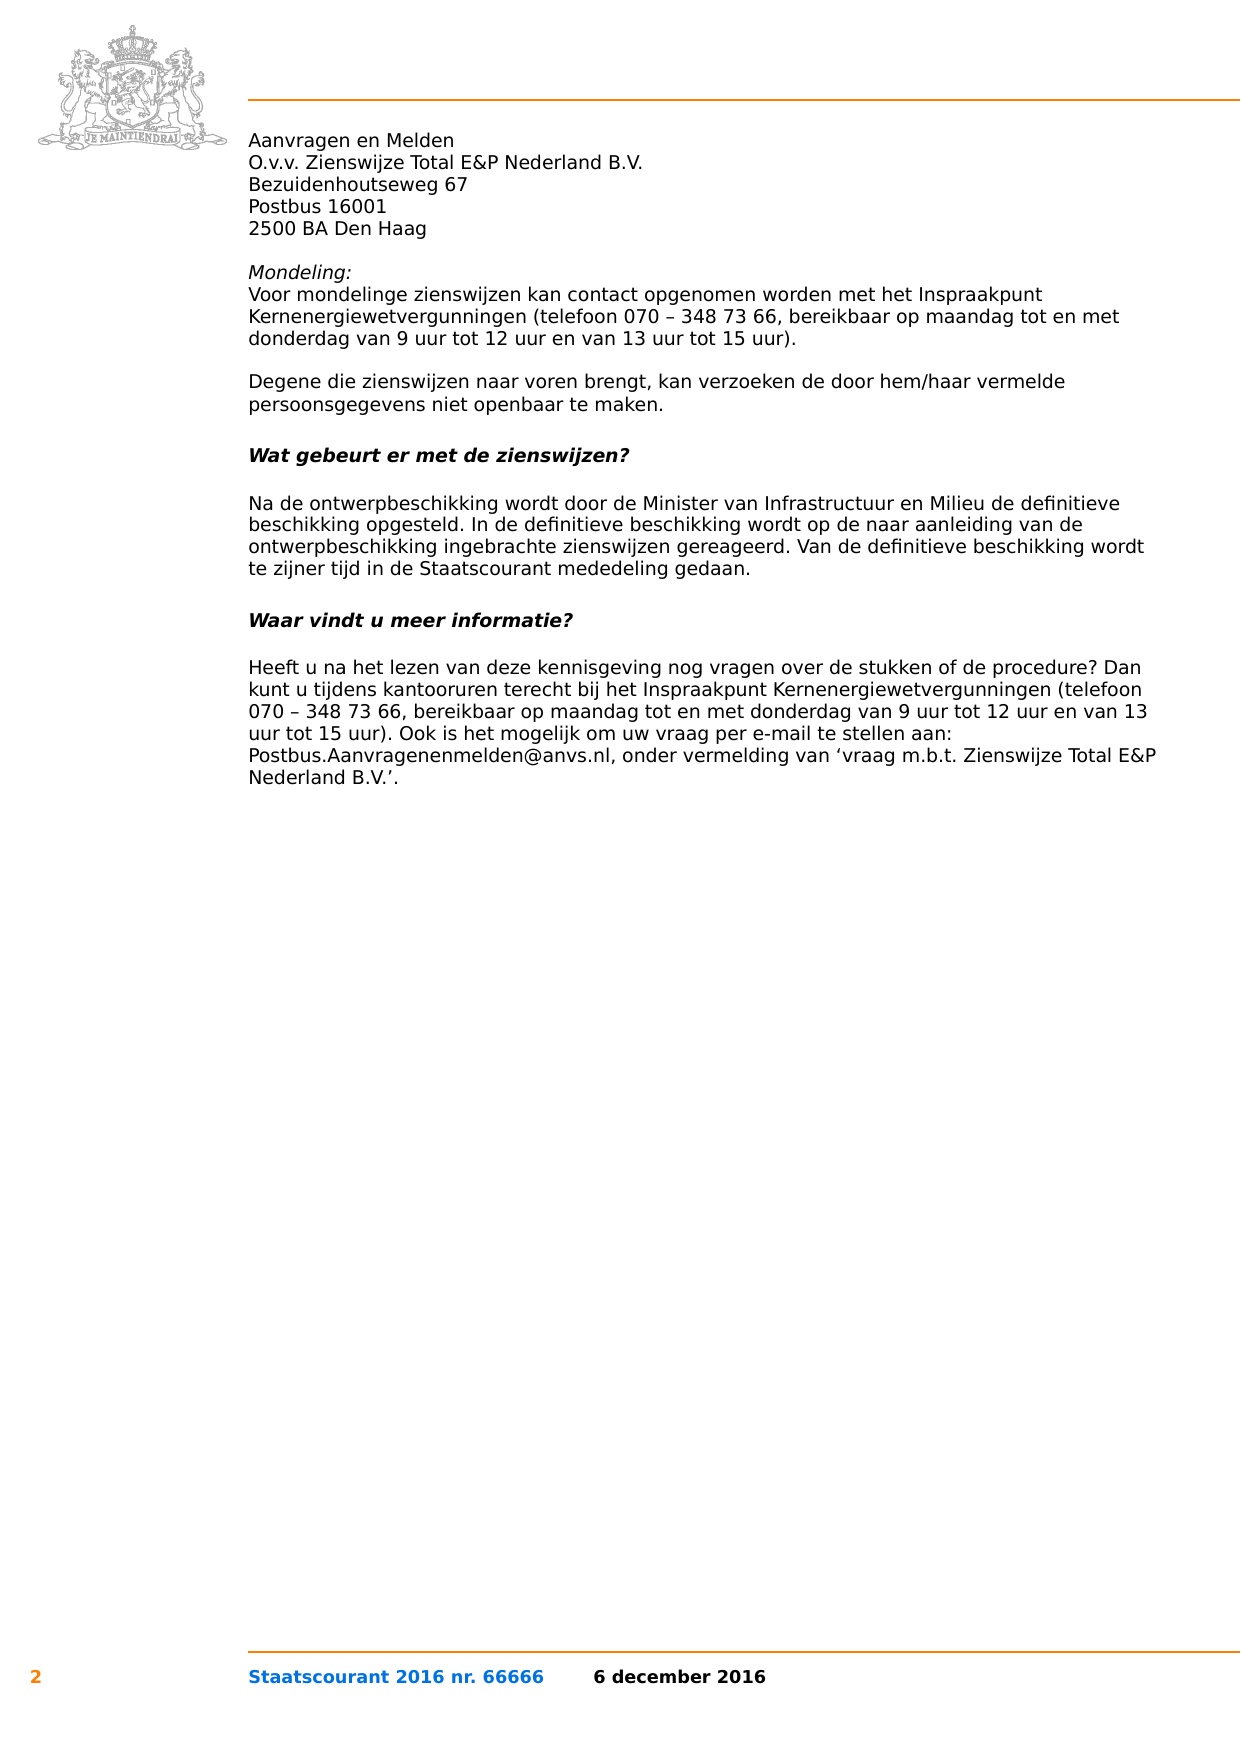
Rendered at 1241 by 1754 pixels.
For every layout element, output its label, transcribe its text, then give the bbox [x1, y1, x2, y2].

text Bezuidenhoutseweg 67 [248, 174, 1163, 196]
text Na de ontwerpbeschikking wordt door de Minister van Infrastructuur en Milieu de definitieve beschikking opgesteld. In de definitieve beschikking wordt op de naar aanleiding van de ontwerpbeschikking ingebrachte zienswijzen gereageerd. Van de definitieve beschikking wordt te zijner tijd in de Staatscourant mededeling gedaan. [248, 492, 1163, 580]
text Aanvragen en Melden [248, 130, 1163, 152]
text Heeft u na het lezen van deze kennisgeving nog vragen over de stukken of de procedure? Dan kunt u tijdens kantooruren terecht bij het Inspraakpunt Kernenergiewetvergunningen (telefoon 070 – 348 73 66, bereikbaar op maandag tot en met donderdag van 9 uur tot 12 uur en van 13 uur tot 15 uur). Ook is het mogelijk om uw vraag per e-mail te stellen aan: Postbus.Aanvragenenmelden@anvs.nl, onder vermelding van ‘vraag m.b.t. Zienswijze Total E&P Nederland B.V.’. [248, 657, 1163, 789]
text Degene die zienswijzen naar voren brengt, kan verzoeken de door hem/haar vermelde persoonsgegevens niet openbaar te maken. [248, 371, 1163, 415]
text Postbus 16001 [248, 196, 1163, 218]
text Voor mondelinge zienswijzen kan contact opgenomen worden met het Inspraakpunt Kernenergiewetvergunningen (telefoon 070 – 348 73 66, bereikbaar op maandag tot en met donderdag van 9 uur tot 12 uur en van 13 uur tot 15 uur). [248, 284, 1163, 349]
text 2500 BA Den Haag [248, 218, 1163, 240]
subtitle Waar vindt u meer informatie? [248, 610, 1163, 632]
picture [38, 25, 227, 150]
text O.v.v. Zienswijze Total E&P Nederland B.V. [248, 152, 1163, 174]
text Mondeling: [248, 262, 1163, 284]
subtitle Wat gebeurt er met de zienswijzen? [248, 445, 1163, 467]
